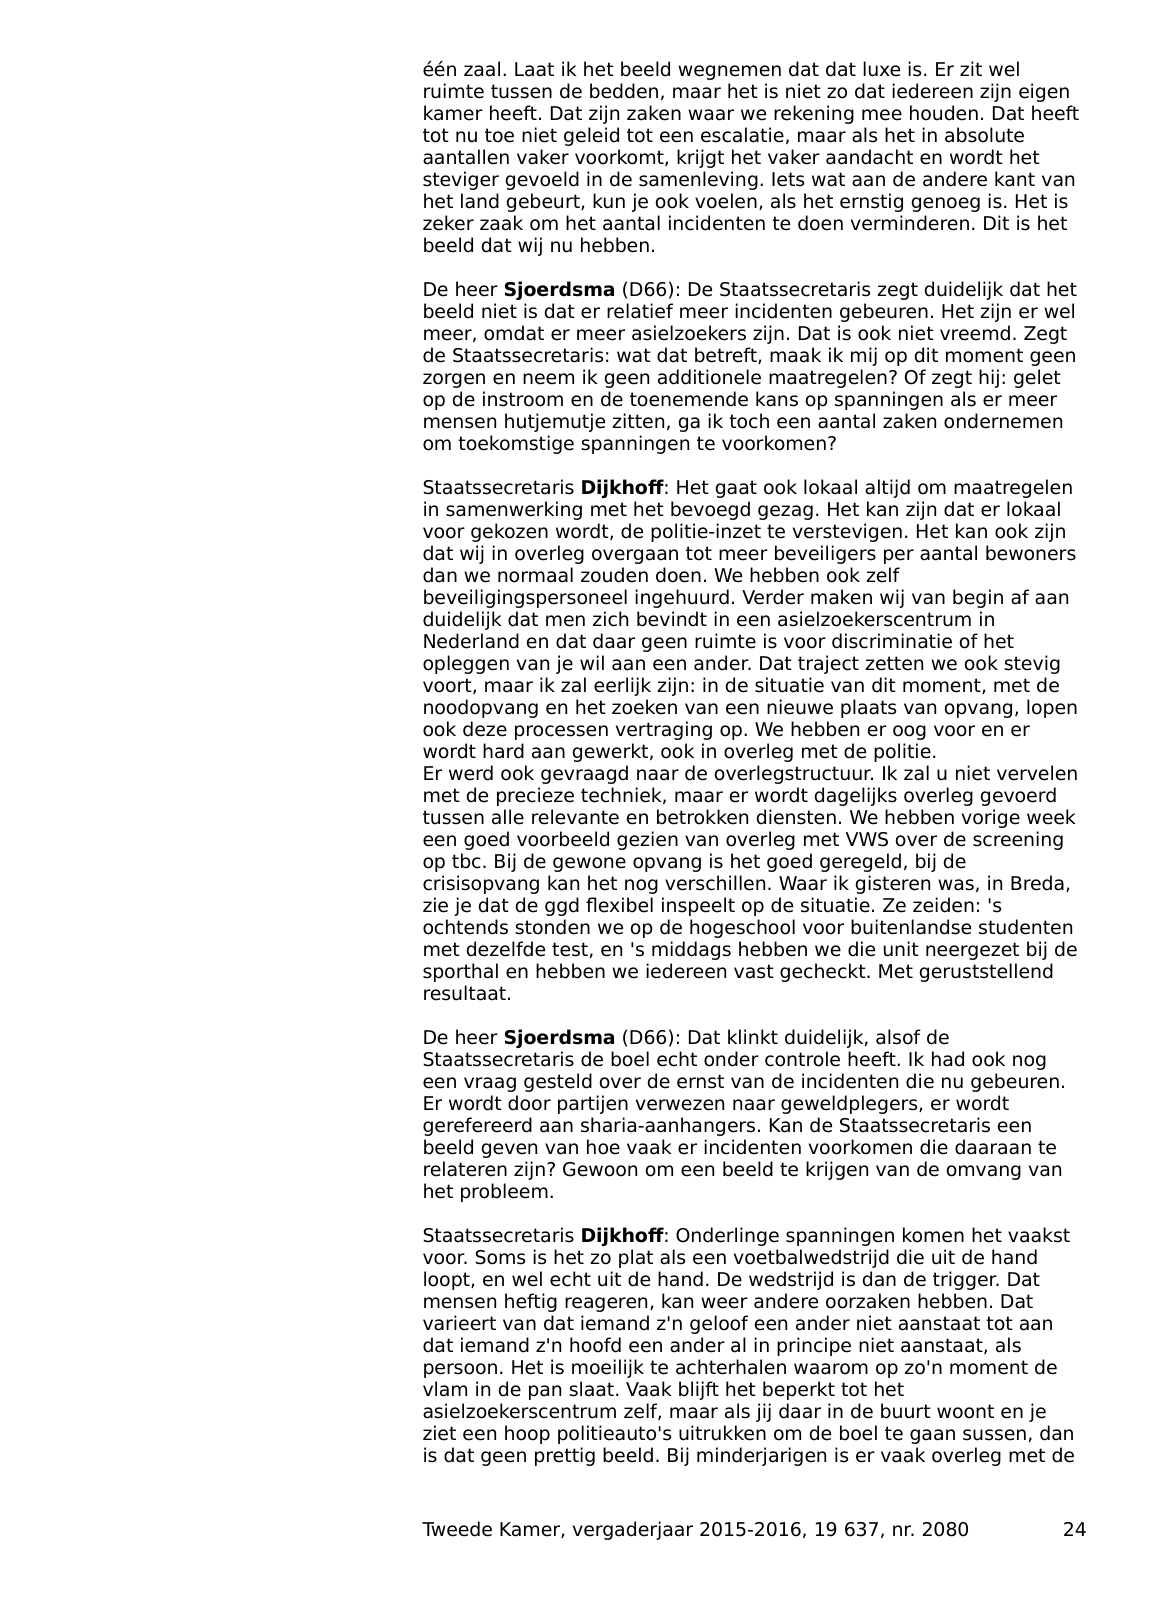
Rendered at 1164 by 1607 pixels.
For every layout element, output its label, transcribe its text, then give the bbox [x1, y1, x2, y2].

text Staatssecretaris Dijkhoff: Het gaat ook lokaal altijd om maatregelen in samenwerking met het bevoegd gezag. Het kan zijn dat er lokaal voor gekozen wordt, de politie-inzet te verstevigen. Het kan ook zijn dat wij in overleg overgaan tot meer beveiligers per aantal bewoners dan we normaal zouden doen. We hebben ook zelf beveiligingspersoneel ingehuurd. Verder maken wij van begin af aan duidelijk dat men zich bevindt in een asielzoekerscentrum in Nederland en dat daar geen ruimte is voor discriminatie of het opleggen van je wil aan een ander. Dat traject zetten we ook stevig voort, maar ik zal eerlijk zijn: in de situatie van dit moment, met de noodopvang en het zoeken van een nieuwe plaats van opvang, lopen ook deze processen vertraging op. We hebben er oog voor en er wordt hard aan gewerkt, ook in overleg met de politie. [422, 477, 1087, 763]
text Er werd ook gevraagd naar de overlegstructuur. Ik zal u niet vervelen met de precieze techniek, maar er wordt dagelijks overleg gevoerd tussen alle relevante en betrokken diensten. We hebben vorige week een goed voorbeeld gezien van overleg met VWS over de screening op tbc. Bij de gewone opvang is het goed geregeld, bij de crisisopvang kan het nog verschillen. Waar ik gisteren was, in Breda, zie je dat de ggd flexibel inspeelt op de situatie. Ze zeiden: 's ochtends stonden we op de hogeschool voor buitenlandse studenten met dezelfde test, en 's middags hebben we die unit neergezet bij de sporthal en hebben we iedereen vast gecheckt. Met geruststellend resultaat. [422, 763, 1087, 1004]
text Staatssecretaris Dijkhoff: Onderlinge spanningen komen het vaakst voor. Soms is het zo plat als een voetbalwedstrijd die uit de hand loopt, en wel echt uit de hand. De wedstrijd is dan de trigger. Dat mensen heftig reageren, kan weer andere oorzaken hebben. Dat varieert van dat iemand z'n geloof een ander niet aanstaat tot aan dat iemand z'n hoofd een ander al in principe niet aanstaat, als persoon. Het is moeilijk te achterhalen waarom op zo'n moment de vlam in de pan slaat. Vaak blijft het beperkt tot het asielzoekerscentrum zelf, maar als jij daar in de buurt woont en je ziet een hoop politieauto's uitrukken om de boel te gaan sussen, dan is dat geen prettig beeld. Bij minderjarigen is er vaak overleg met de [422, 1225, 1087, 1467]
text De heer Sjoerdsma (D66): De Staatssecretaris zegt duidelijk dat het beeld niet is dat er relatief meer incidenten gebeuren. Het zijn er wel meer, omdat er meer asielzoekers zijn. Dat is ook niet vreemd. Zegt de Staatssecretaris: wat dat betreft, maak ik mij op dit moment geen zorgen en neem ik geen additionele maatregelen? Of zegt hij: gelet op de instroom en de toenemende kans op spanningen als er meer mensen hutjemutje zitten, ga ik toch een aantal zaken ondernemen om toekomstige spanningen te voorkomen? [422, 279, 1087, 455]
text De heer Sjoerdsma (D66): Dat klinkt duidelijk, alsof de Staatssecretaris de boel echt onder controle heeft. Ik had ook nog een vraag gesteld over de ernst van de incidenten die nu gebeuren. Er wordt door partijen verwezen naar geweldplegers, er wordt gerefereerd aan sharia-aanhangers. Kan de Staatssecretaris een beeld geven van hoe vaak er incidenten voorkomen die daaraan te relateren zijn? Gewoon om een beeld te krijgen van de omvang van het probleem. [422, 1027, 1087, 1203]
text één zaal. Laat ik het beeld wegnemen dat dat luxe is. Er zit wel ruimte tussen de bedden, maar het is niet zo dat iedereen zijn eigen kamer heeft. Dat zijn zaken waar we rekening mee houden. Dat heeft tot nu toe niet geleid tot een escalatie, maar als het in absolute aantallen vaker voorkomt, krijgt het vaker aandacht en wordt het steviger gevoeld in de samenleving. Iets wat aan de andere kant van het land gebeurt, kun je ook voelen, als het ernstig genoeg is. Het is zeker zaak om het aantal incidenten te doen verminderen. Dit is het beeld dat wij nu hebben. [422, 59, 1087, 257]
